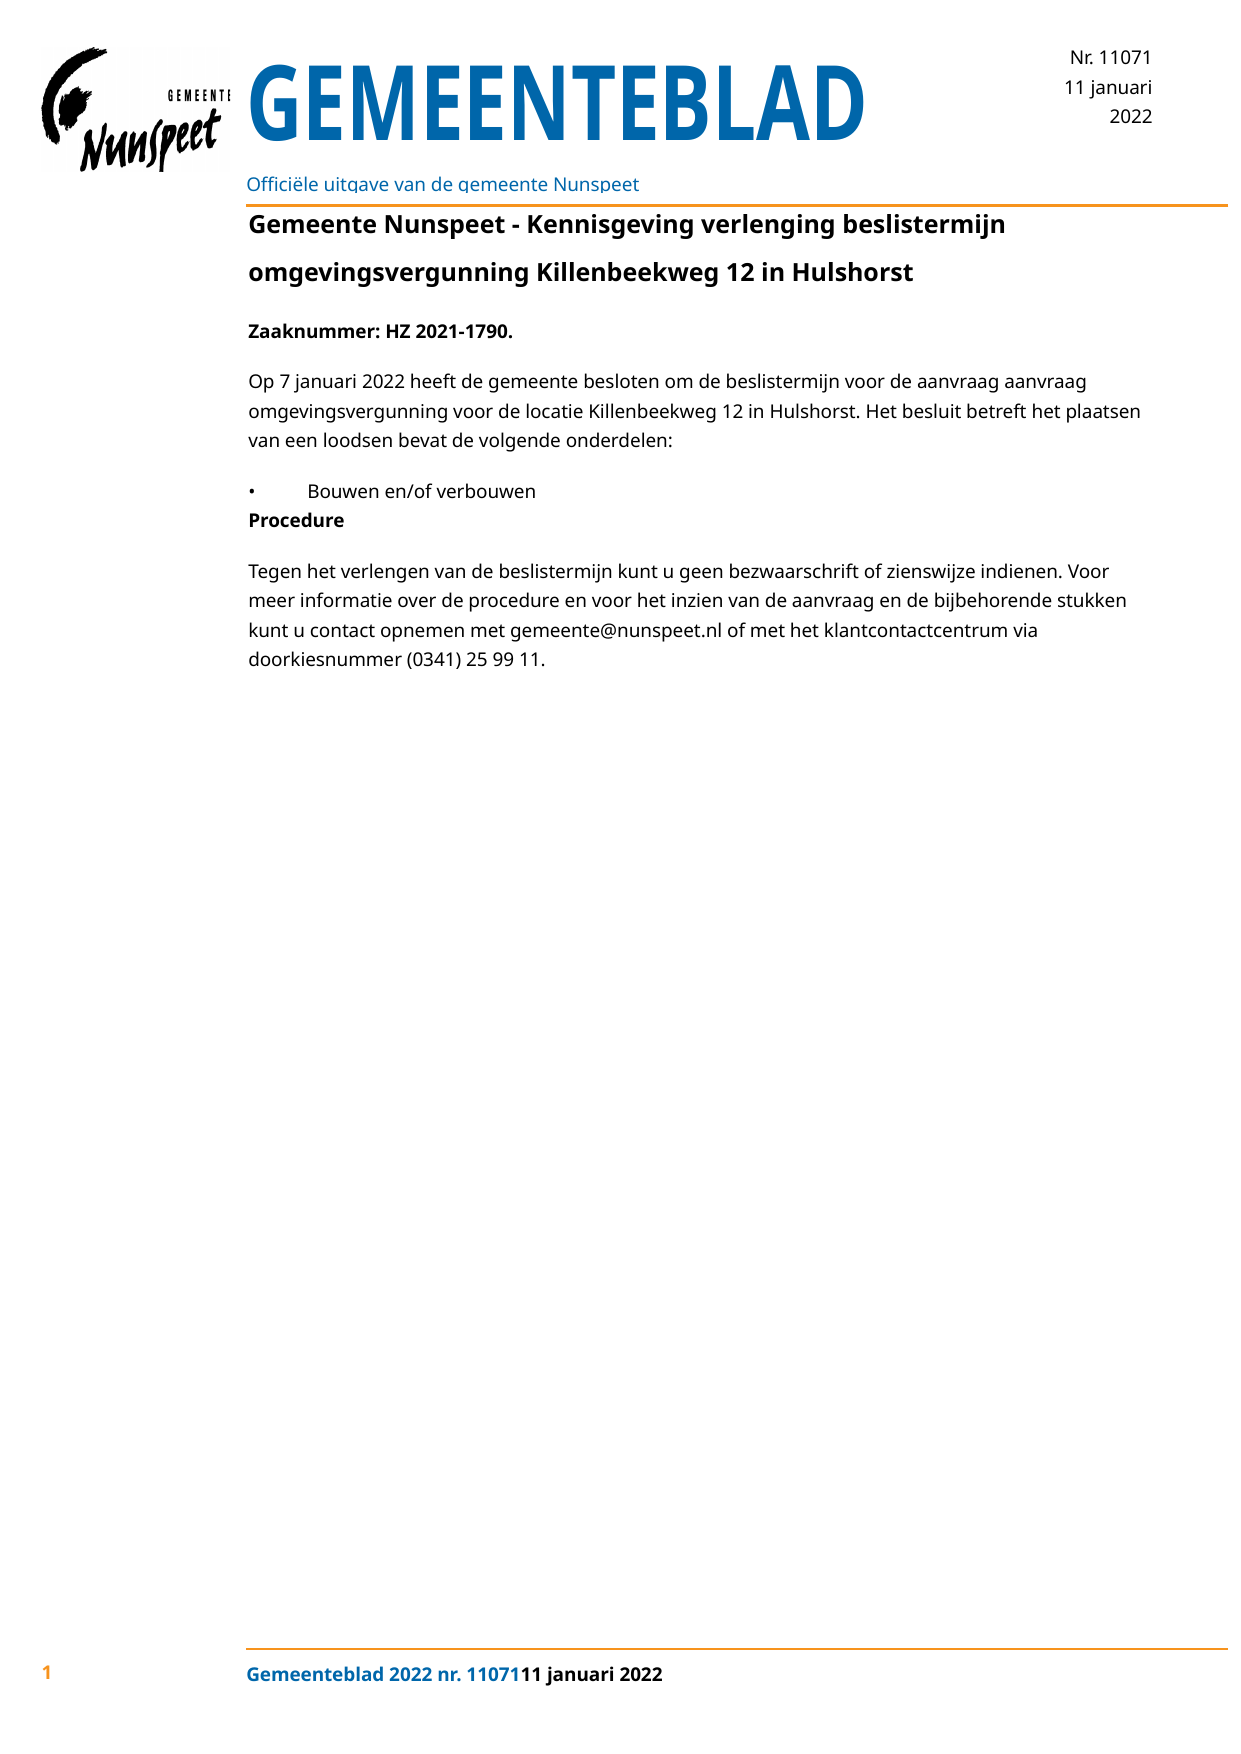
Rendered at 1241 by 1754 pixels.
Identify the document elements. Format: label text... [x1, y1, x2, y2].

text Op 7 januari 2022 heeft de gemeente besloten om de beslistermijn voor de aanvraag aanvraag omgevingsvergunning voor de locatie Killenbeekweg 12 in Hulshorst. Het besluit betreft het plaatsen van een loodsen bevat de volgende onderdelen: [248, 368, 1152, 453]
text Procedure [248, 507, 1152, 533]
text Zaaknummer: HZ 2021-1790. [248, 318, 1152, 344]
text Tegen het verlengen van de beslistermijn kunt u geen bezwaarschrift of zienswijze indienen. Voor meer informatie over de procedure en voor het inzien van de aanvraag en de bijbehorende stukken kunt u contact opnemen met gemeente@nunspeet.nl of met het klantcontactcentrum via doorkiesnummer (0341) 25 99 11. [248, 558, 1152, 672]
list Bouwen en/of verbouwen [248, 478, 1152, 504]
text Gemeente Nunspeet - Kennisgeving verlenging beslistermijn omgevingsvergunning Killenbeekweg 12 in Hulshorst [248, 207, 1152, 288]
picture [41, 47, 231, 172]
